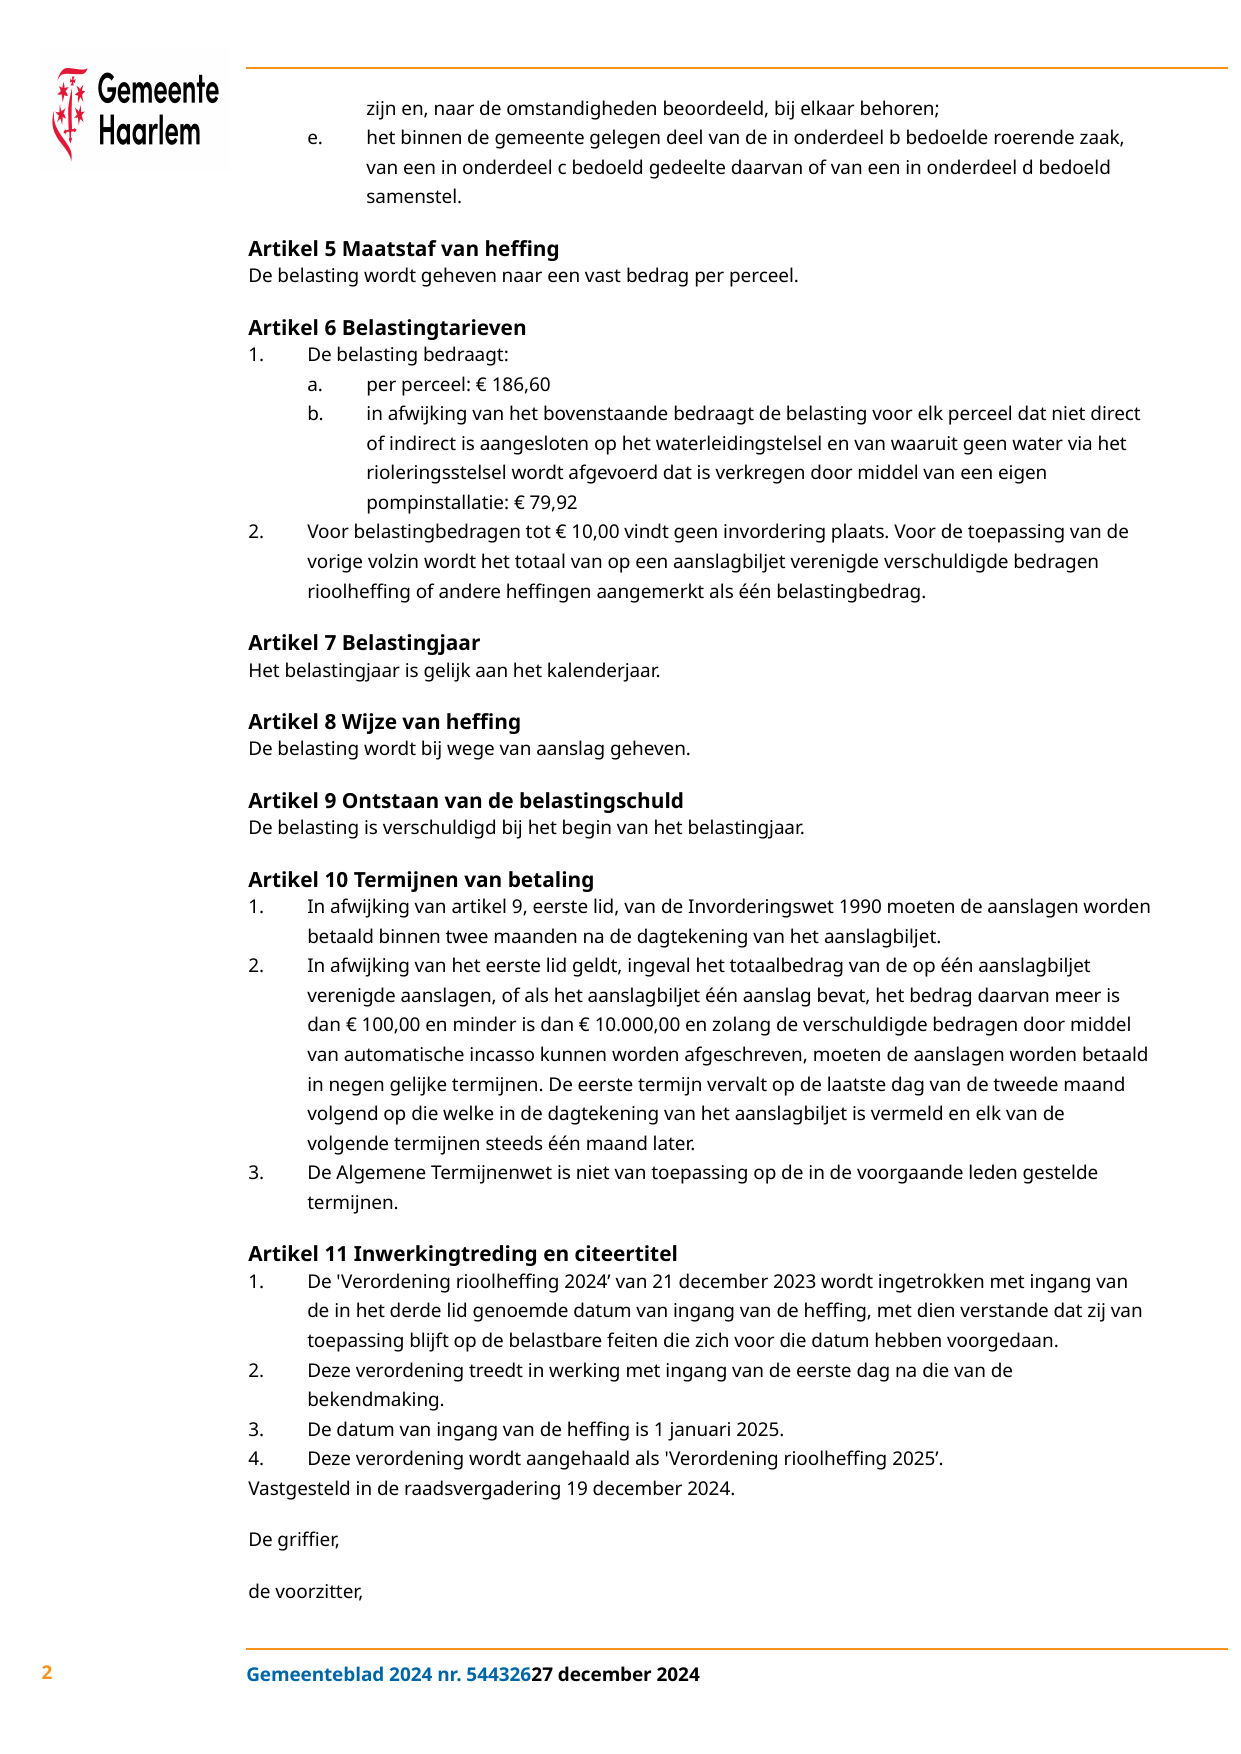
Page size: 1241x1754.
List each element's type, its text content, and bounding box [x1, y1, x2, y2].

text De belasting is verschuldigd bij het begin van het belastingjaar. [248, 814, 1152, 840]
list in afwijking van het bovenstaande bedraagt de belasting voor elk perceel dat niet direct of indirect is aangesloten op het waterleidingstelsel en van waaruit geen water via het rioleringsstelsel wordt afgevoerd dat is verkregen door middel van een eigen pompinstallatie: € 79,92 [307, 400, 1152, 515]
list In afwijking van artikel 9, eerste lid, van de Invorderingswet 1990 moeten de aanslagen worden betaald binnen twee maanden na de dagtekening van het aanslagbiljet. [248, 893, 1152, 949]
list De belasting bedraagt: [248, 341, 1152, 367]
list Deze verordening treedt in werking met ingang van de eerste dag na die van de bekendmaking. [248, 1357, 1152, 1412]
list De datum van ingang van de heffing is 1 januari 2025. [248, 1416, 1152, 1442]
text De belasting wordt geheven naar een vast bedrag per perceel. [248, 262, 1152, 288]
text Artikel 10 Termijnen van betaling [248, 865, 1152, 893]
text Vastgesteld in de raadsvergadering 19 december 2024. [248, 1475, 1152, 1501]
list De Algemene Termijnenwet is niet van toepassing op de in de voorgaande leden gestelde termijnen. [248, 1159, 1152, 1215]
text Artikel 6 Belastingtarieven [248, 313, 1152, 341]
text Artikel 7 Belastingjaar [248, 628, 1152, 657]
list Voor belastingbedragen tot € 10,00 vindt geen invordering plaats. Voor de toepassing van de vorige volzin wordt het totaal van op een aanslagbiljet verenigde verschuldigde bedragen rioolheffing of andere heffingen aangemerkt als één belastingbedrag. [248, 519, 1152, 604]
list Deze verordening wordt aangehaald als 'Verordening rioolheffing 2025’. [248, 1446, 1152, 1471]
list In afwijking van het eerste lid geldt, ingeval het totaalbedrag van de op één aanslagbiljet verenigde aanslagen, of als het aanslagbiljet één aanslag bevat, het bedrag daarvan meer is dan € 100,00 en minder is dan € 10.000,00 en zolang de verschuldigde bedragen door middel van automatische incasso kunnen worden afgeschreven, moeten de aanslagen worden betaald in negen gelijke termijnen. De eerste termijn vervalt op de laatste dag van de tweede maand volgend op die welke in de dagtekening van het aanslagbiljet is vermeld en elk van de volgende termijnen steeds één maand later. [248, 952, 1152, 1156]
list zijn en, naar de omstandigheden beoordeeld, bij elkaar behoren; [307, 95, 1152, 121]
text Artikel 11 Inwerkingtreding en citeertitel [248, 1239, 1152, 1268]
text De belasting wordt bij wege van aanslag geheven. [248, 736, 1152, 761]
text Artikel 8 Wijze van heffing [248, 707, 1152, 736]
text de voorzitter, [248, 1578, 1152, 1604]
list De 'Verordening rioolheffing 2024’ van 21 december 2023 wordt ingetrokken met ingang van de in het derde lid genoemde datum van ingang van de heffing, met dien verstande dat zij van toepassing blijft op de belastbare feiten die zich voor die datum hebben voorgedaan. [248, 1268, 1152, 1353]
text De griffier, [248, 1527, 1152, 1552]
text Het belastingjaar is gelijk aan het kalenderjaar. [248, 657, 1152, 682]
text Artikel 9 Ontstaan van de belastingschuld [248, 786, 1152, 814]
list het binnen de gemeente gelegen deel van de in onderdeel b bedoelde roerende zaak, van een in onderdeel c bedoeld gedeelte daarvan of van een in onderdeel d bedoeld samenstel. [307, 124, 1152, 209]
text Artikel 5 Maatstaf van heffing [248, 234, 1152, 262]
picture [41, 47, 231, 172]
list per perceel: € 186,60 [307, 371, 1152, 397]
